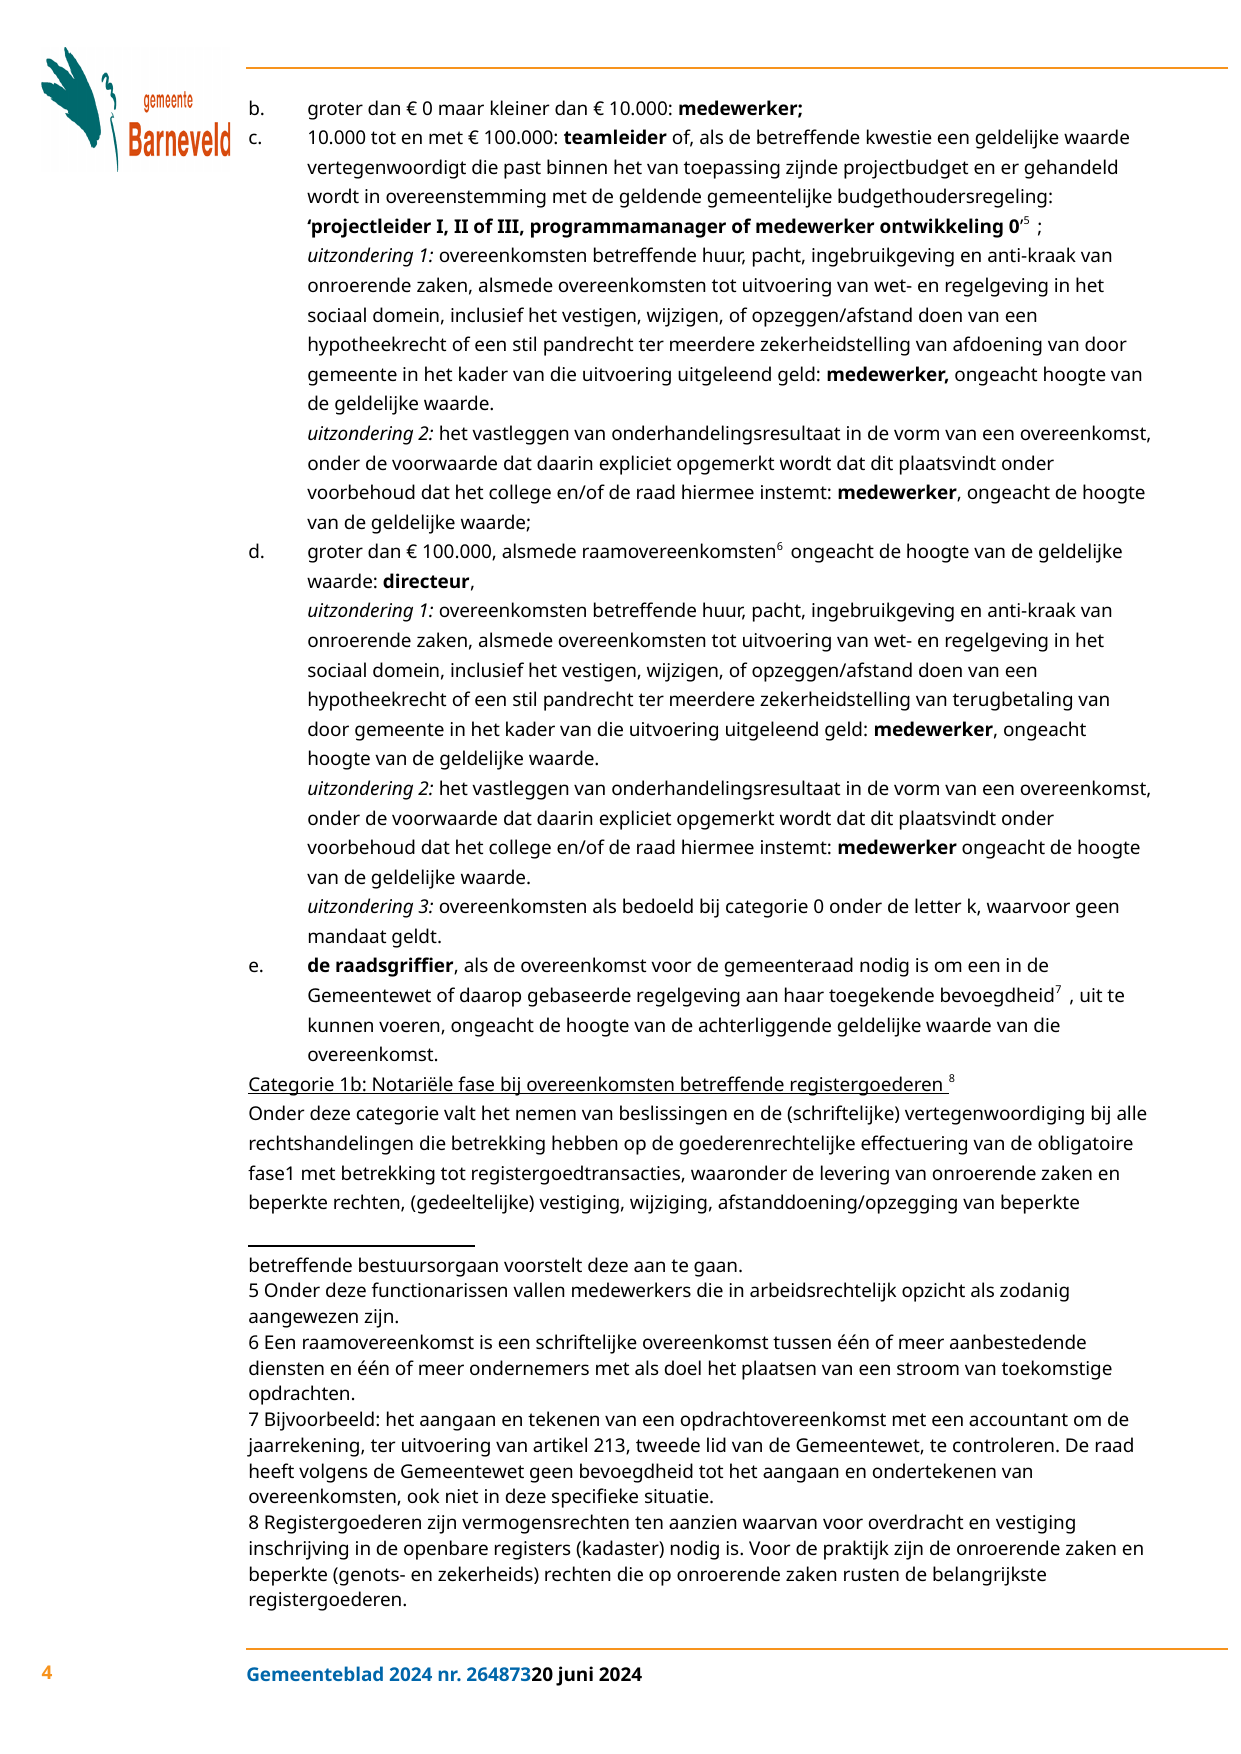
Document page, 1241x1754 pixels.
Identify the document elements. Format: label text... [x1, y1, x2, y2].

list Onder deze functionarissen vallen medewerkers die in arbeidsrechtelijk opzicht als zodanig aangewezen zijn. [248, 1278, 1152, 1329]
list betreffende bestuursorgaan voorstelt deze aan te gaan. [248, 1252, 1152, 1278]
list uitzondering 3: overeenkomsten als bedoeld bij categorie 0 onder de letter k, waarvoor geen mandaat geldt. [248, 893, 1152, 949]
list uitzondering 2: het vastleggen van onderhandelingsresultaat in de vorm van een overeenkomst, onder de voorwaarde dat daarin expliciet opgemerkt wordt dat dit plaatsvindt onder voorbehoud dat het college en/of de raad hiermee instemt: medewerker, ongeacht de hoogte van de geldelijke waarde; [248, 420, 1152, 535]
picture [41, 47, 231, 172]
list 10.000 tot en met € 100.000: teamleider of, als de betreffende kwestie een geldelijke waarde vertegenwoordigt die past binnen het van toepassing zijnde projectbudget en er gehandeld wordt in overeenstemming met de geldende gemeentelijke budgethoudersregeling: ‘projectleider I, II of III, programmamanager of medewerker ontwikkeling 0’ ; [248, 124, 1152, 239]
list uitzondering 1: overeenkomsten betreffende huur, pacht, ingebruikgeving en anti-kraak van onroerende zaken, alsmede overeenkomsten tot uitvoering van wet- en regelgeving in het sociaal domein, inclusief het vestigen, wijzigen, of opzeggen/afstand doen van een hypotheekrecht of een stil pandrecht ter meerdere zekerheidstelling van terugbetaling van door gemeente in het kader van die uitvoering uitgeleend geld: medewerker, ongeacht hoogte van de geldelijke waarde. [248, 598, 1152, 771]
list groter dan € 100.000, alsmede raamovereenkomsten ongeacht de hoogte van de geldelijke waarde: directeur, [248, 538, 1152, 594]
list Een raamovereenkomst is een schriftelijke overeenkomst tussen één of meer aanbestedende diensten en één of meer ondernemers met als doel het plaatsen van een stroom van toekomstige opdrachten. [248, 1329, 1152, 1406]
text Registergoederen zijn vermogensrechten ten aanzien waarvan voor overdracht en vestiging inschrijving in de openbare registers (kadaster) nodig is. Voor de praktijk zijn de onroerende zaken en beperkte (genots- en zekerheids) rechten die op onroerende zaken rusten de belangrijkste registergoederen. [248, 1509, 1152, 1612]
text Onder deze categorie valt het nemen van beslissingen en de (schriftelijke) vertegenwoordiging bij alle rechtshandelingen die betrekking hebben op de goederenrechtelijke effectuering van de obligatoire fase1 met betrekking tot registergoedtransacties, waaronder de levering van onroerende zaken en beperkte rechten, (gedeeltelijke) vestiging, wijziging, afstanddoening/opzegging van beperkte [248, 1101, 1152, 1215]
list de raadsgriffier, als de overeenkomst voor de gemeenteraad nodig is om een in de Gemeentewet of daarop gebaseerde regelgeving aan haar toegekende bevoegdheid , uit te kunnen voeren, ongeacht de hoogte van de achterliggende geldelijke waarde van die overeenkomst. [248, 953, 1152, 1067]
text Categorie 1b: Notariële fase bij overeenkomsten betreffende registergoederen [248, 1071, 1152, 1097]
list groter dan € 0 maar kleiner dan € 10.000: medewerker; [248, 95, 1152, 121]
list Bijvoorbeeld: het aangaan en tekenen van een opdrachtovereenkomst met een accountant om de jaarrekening, ter uitvoering van artikel 213, tweede lid van de Gemeentewet, te controleren. De raad heeft volgens de Gemeentewet geen bevoegdheid tot het aangaan en ondertekenen van overeenkomsten, ook niet in deze specifieke situatie. [248, 1406, 1152, 1509]
list uitzondering 2: het vastleggen van onderhandelingsresultaat in de vorm van een overeenkomst, onder de voorwaarde dat daarin expliciet opgemerkt wordt dat dit plaatsvindt onder voorbehoud dat het college en/of de raad hiermee instemt: medewerker ongeacht de hoogte van de geldelijke waarde. [248, 775, 1152, 890]
list uitzondering 1: overeenkomsten betreffende huur, pacht, ingebruikgeving en anti-kraak van onroerende zaken, alsmede overeenkomsten tot uitvoering van wet- en regelgeving in het sociaal domein, inclusief het vestigen, wijzigen, of opzeggen/afstand doen van een hypotheekrecht of een stil pandrecht ter meerdere zekerheidstelling van afdoening van door gemeente in het kader van die uitvoering uitgeleend geld: medewerker, ongeacht hoogte van de geldelijke waarde. [248, 243, 1152, 416]
